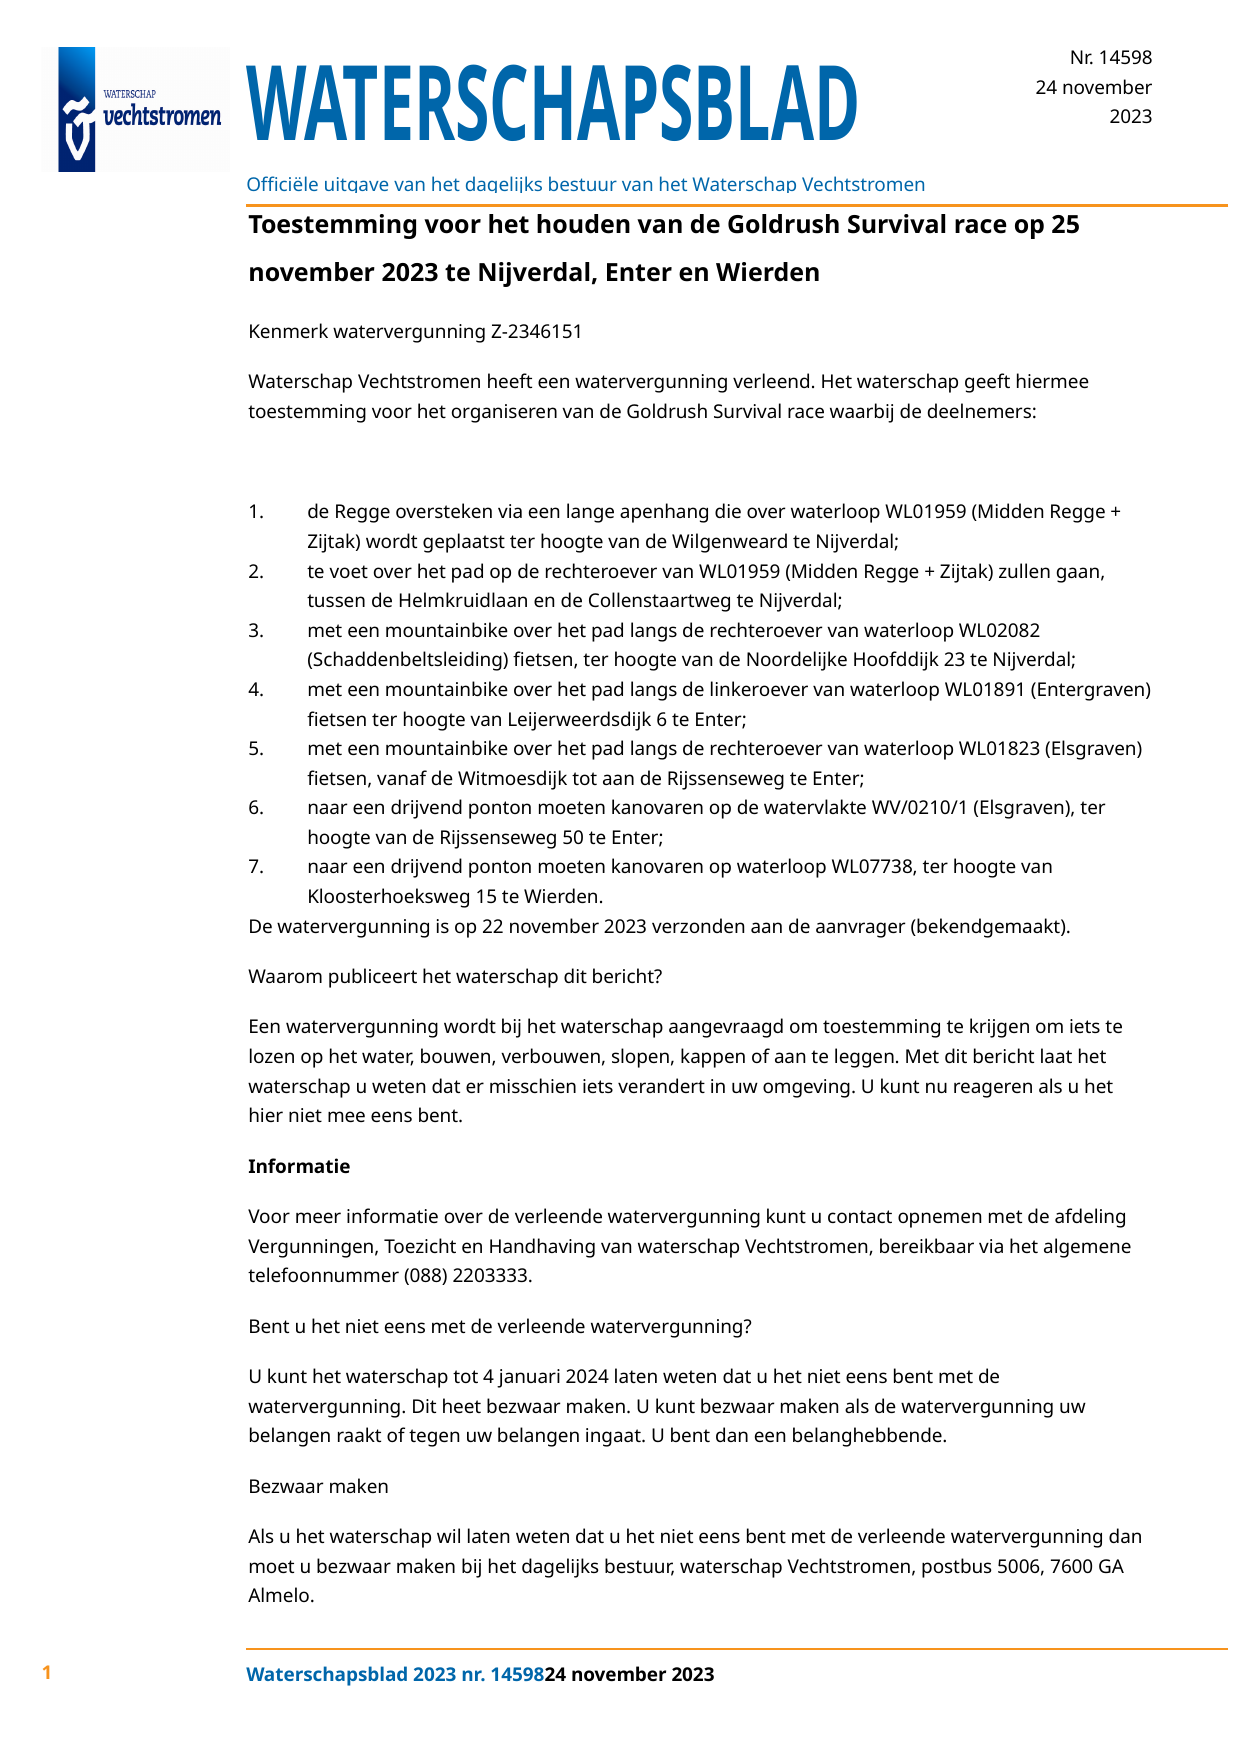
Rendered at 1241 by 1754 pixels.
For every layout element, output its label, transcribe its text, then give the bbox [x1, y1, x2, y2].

picture [41, 47, 231, 172]
text De watervergunning is op 22 november 2023 verzonden aan de aanvrager (bekendgemaakt). [248, 913, 1152, 939]
text Waarom publiceert het waterschap dit bericht? [248, 963, 1152, 989]
list naar een drijvend ponton moeten kanovaren op waterloop WL07738, ter hoogte van Kloosterhoeksweg 15 te Wierden. [248, 854, 1152, 909]
text Toestemming voor het houden van de Goldrush Survival race op 25 november 2023 te Nijverdal, Enter en Wierden [248, 207, 1152, 288]
list met een mountainbike over het pad langs de rechteroever van waterloop WL01823 (Elsgraven) fietsen, vanaf de Witmoesdijk tot aan de Rijssenseweg te Enter; [248, 735, 1152, 791]
text Als u het waterschap wil laten weten dat u het niet eens bent met de verleende watervergunning dan moet u bezwaar maken bij het dagelijks bestuur, waterschap Vechtstromen, postbus 5006, 7600 GA Almelo. [248, 1523, 1152, 1608]
text Informatie [248, 1153, 1152, 1179]
list te voet over het pad op de rechteroever van WL01959 (Midden Regge + Zijtak) zullen gaan, tussen de Helmkruidlaan en de Collenstaartweg te Nijverdal; [248, 558, 1152, 613]
list met een mountainbike over het pad langs de linkeroever van waterloop WL01891 (Entergraven) fietsen ter hoogte van Leijerweerdsdijk 6 te Enter; [248, 676, 1152, 732]
text Waterschap Vechtstromen heeft een watervergunning verleend. Het waterschap geeft hiermee toestemming voor het organiseren van de Goldrush Survival race waarbij de deelnemers: [248, 368, 1152, 424]
text Voor meer informatie over de verleende watervergunning kunt u contact opnemen met de afdeling Vergunningen, Toezicht en Handhaving van waterschap Vechtstromen, bereikbaar via het algemene telefoonnummer (088) 2203333. [248, 1203, 1152, 1288]
text Een watervergunning wordt bij het waterschap aangevraagd om toestemming te krijgen om iets te lozen op het water, bouwen, verbouwen, slopen, kappen of aan te leggen. Met dit bericht laat het waterschap u weten dat er misschien iets verandert in uw omgeving. U kunt nu reageren als u het hier niet mee eens bent. [248, 1014, 1152, 1128]
text U kunt het waterschap tot 4 januari 2024 laten weten dat u het niet eens bent met de watervergunning. Dit heet bezwaar maken. U kunt bezwaar maken als de watervergunning uw belangen raakt of tegen uw belangen ingaat. U bent dan een belanghebbende. [248, 1363, 1152, 1448]
text Bent u het niet eens met de verleende watervergunning? [248, 1313, 1152, 1339]
text Bezwaar maken [248, 1473, 1152, 1499]
list met een mountainbike over het pad langs de rechteroever van waterloop WL02082 (Schaddenbeltsleiding) fietsen, ter hoogte van de Noordelijke Hoofddijk 23 te Nijverdal; [248, 617, 1152, 672]
list naar een drijvend ponton moeten kanovaren op de watervlakte WV/0210/1 (Elsgraven), ter hoogte van de Rijssenseweg 50 te Enter; [248, 794, 1152, 850]
list de Regge oversteken via een lange apenhang die over waterloop WL01959 (Midden Regge + Zijtak) wordt geplaatst ter hoogte van de Wilgenweard te Nijverdal; [248, 499, 1152, 554]
text Kenmerk watervergunning Z-2346151 [248, 318, 1152, 344]
